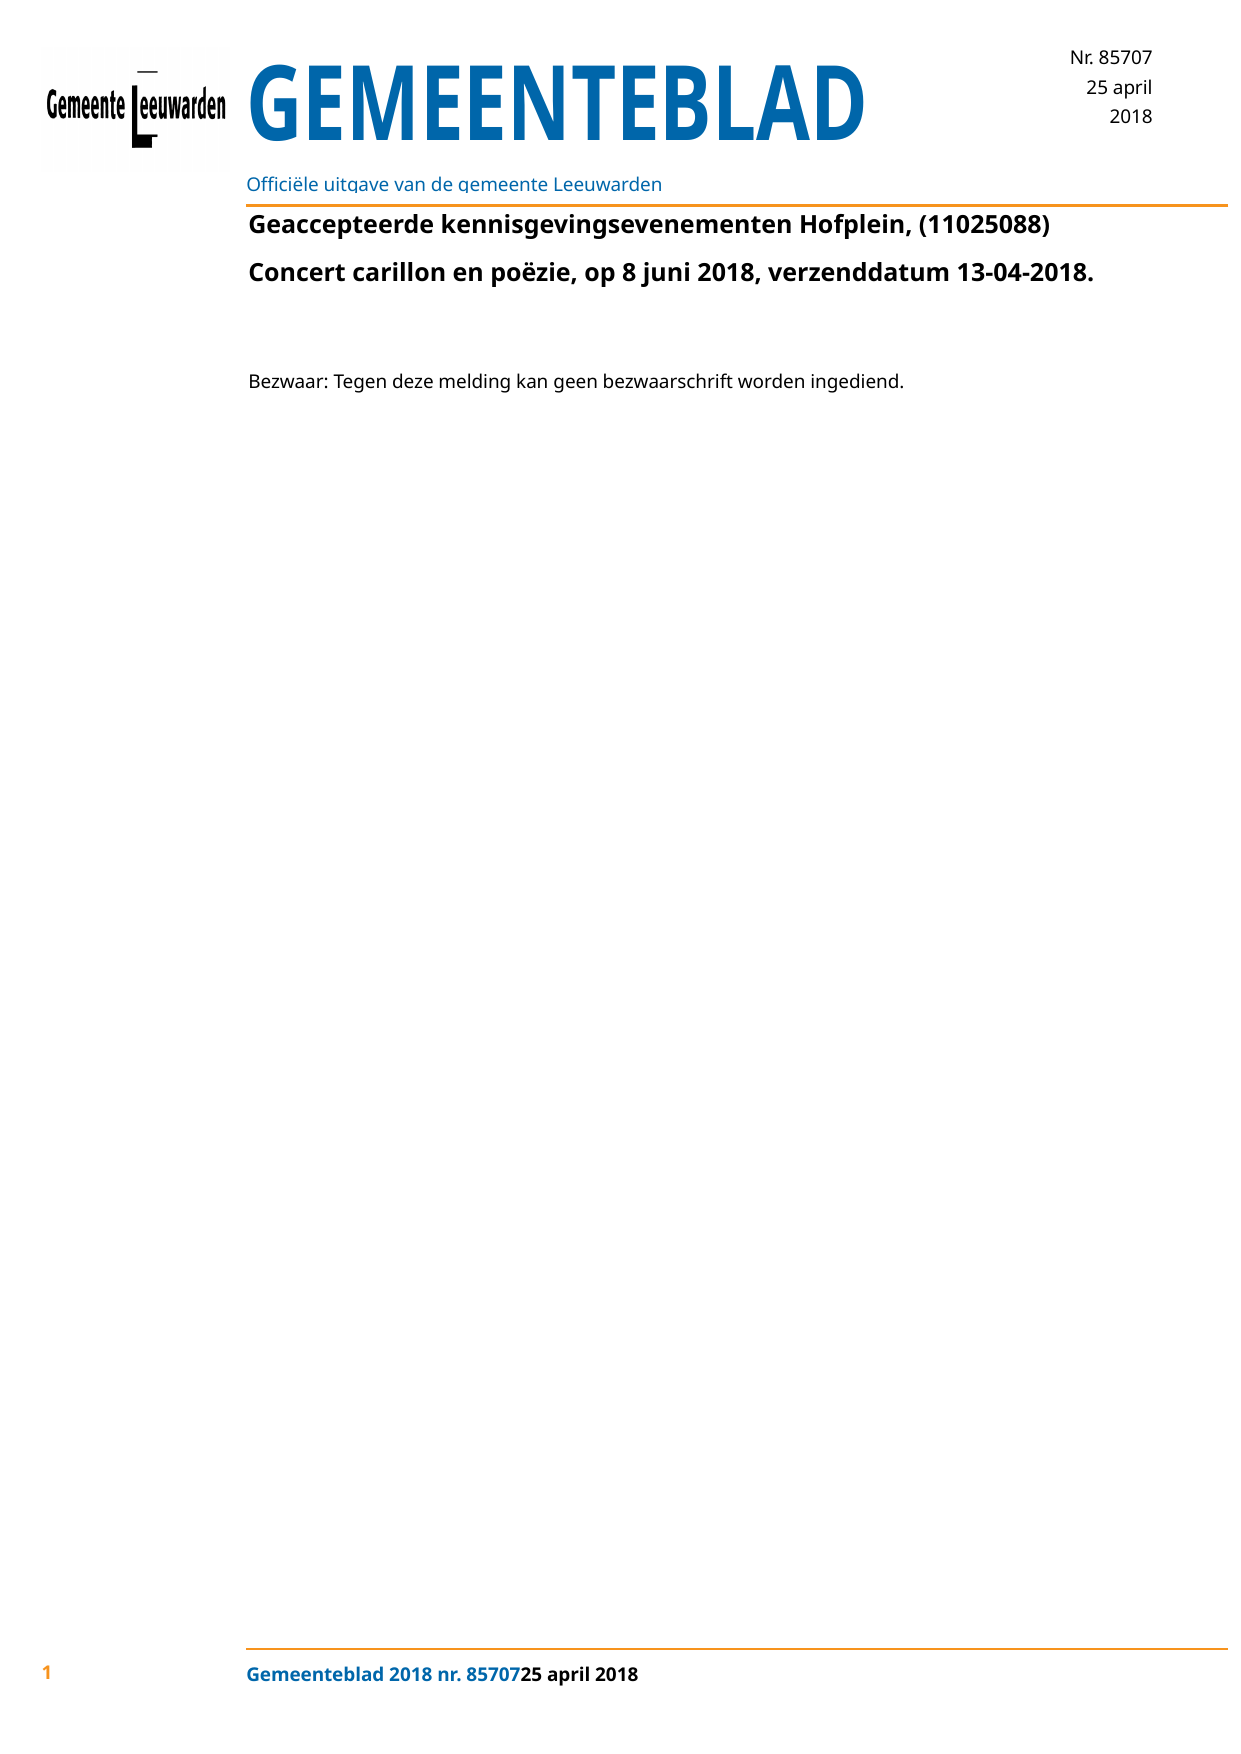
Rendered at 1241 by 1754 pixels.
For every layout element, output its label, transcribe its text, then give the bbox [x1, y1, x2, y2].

text Geaccepteerde kennisgevingsevenementen Hofplein, (11025088) Concert carillon en poëzie, op 8 juni 2018, verzenddatum 13-04-2018. [248, 207, 1152, 288]
picture [41, 47, 231, 172]
text Bezwaar: Tegen deze melding kan geen bezwaarschrift worden ingediend. [248, 368, 1152, 394]
